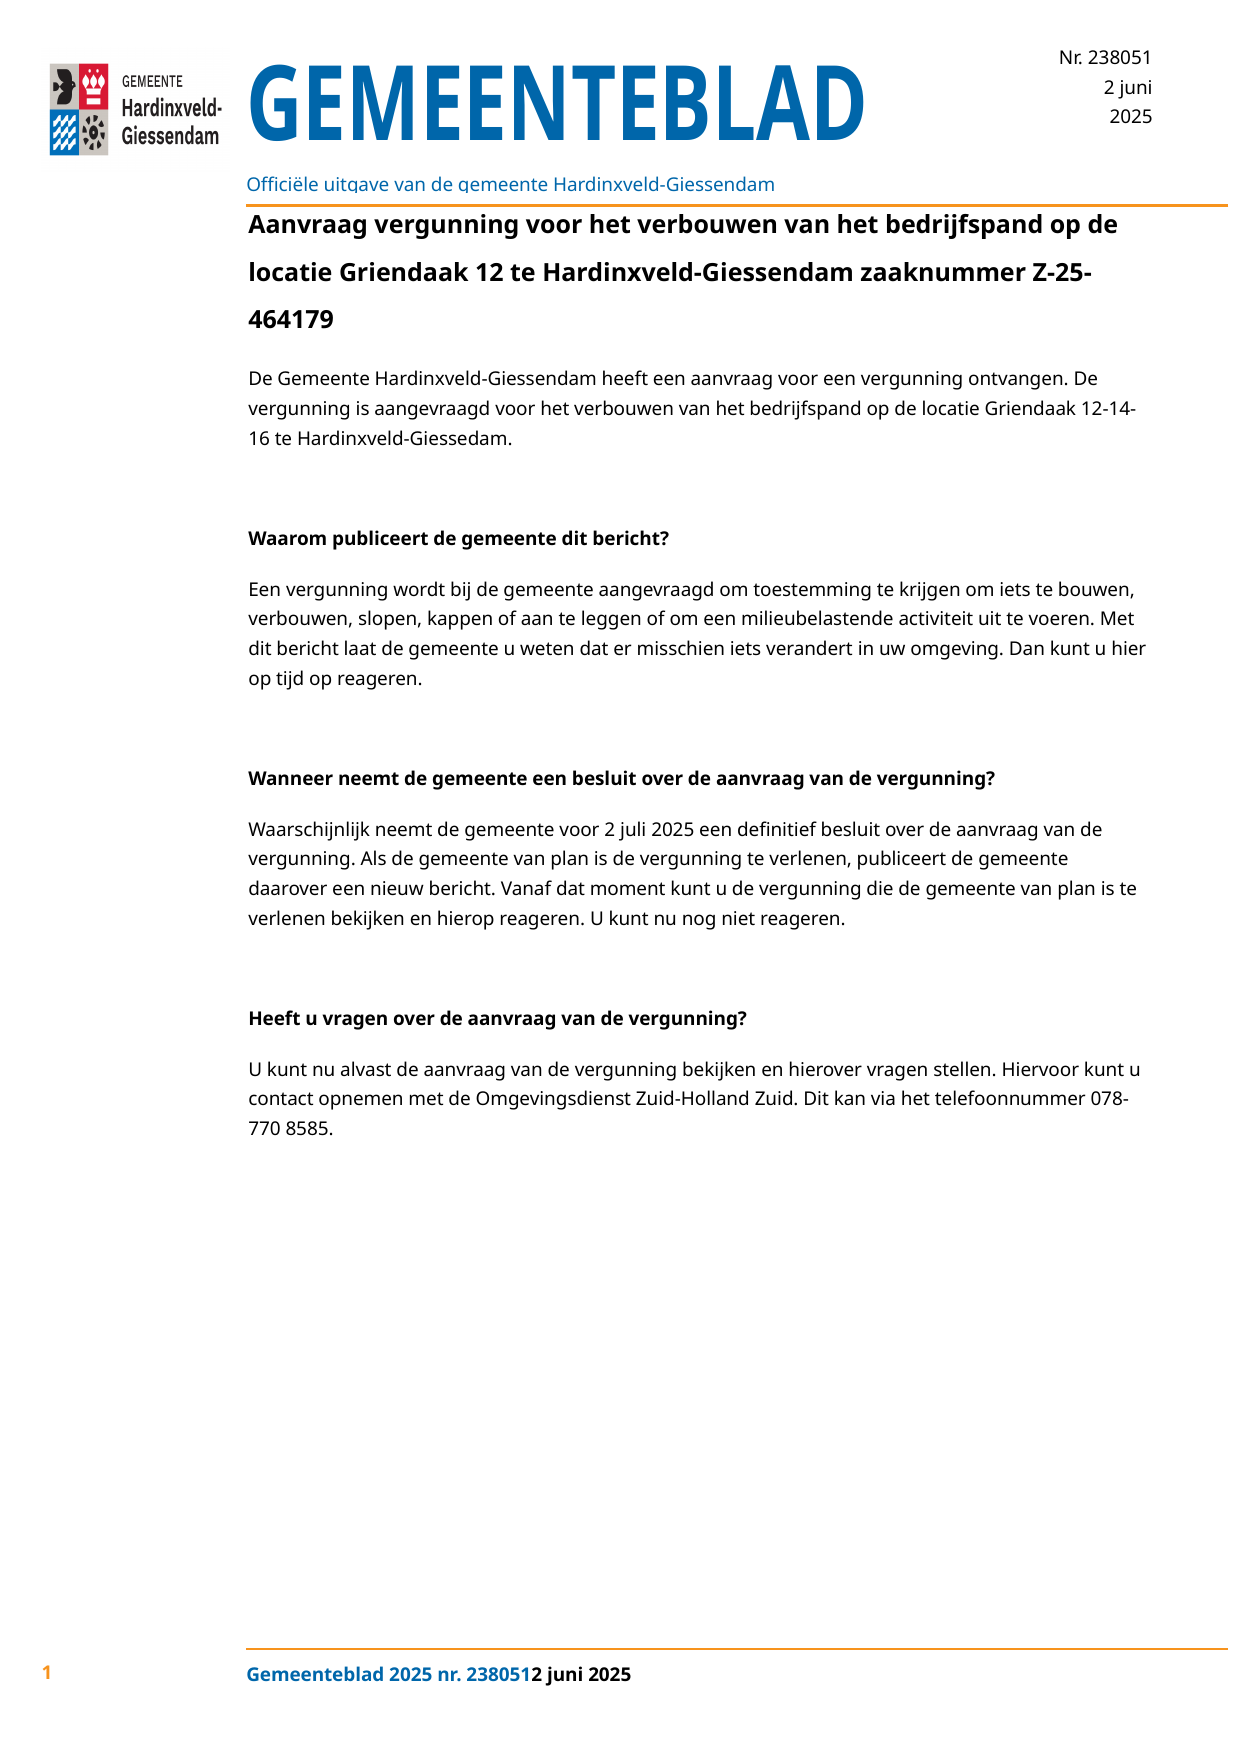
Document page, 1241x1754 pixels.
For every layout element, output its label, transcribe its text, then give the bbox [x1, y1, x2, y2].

text Een vergunning wordt bij de gemeente aangevraagd om toestemming te krijgen om iets te bouwen, verbouwen, slopen, kappen of aan te leggen of om een milieubelastende activiteit uit te voeren. Met dit bericht laat de gemeente u weten dat er misschien iets verandert in uw omgeving. Dan kunt u hier op tijd op reageren. [248, 576, 1152, 690]
text U kunt nu alvast de aanvraag van de vergunning bekijken en hierover vragen stellen. Hiervoor kunt u contact opnemen met de Omgevingsdienst Zuid-Holland Zuid. Dit kan via het telefoonnummer 078-770 8585. [248, 1056, 1152, 1141]
text Waarom publiceert de gemeente dit bericht? [248, 526, 1152, 551]
picture [41, 47, 231, 172]
text Heeft u vragen over de aanvraag van de vergunning? [248, 1006, 1152, 1031]
text Wanneer neemt de gemeente een besluit over de aanvraag van de vergunning? [248, 766, 1152, 791]
text Waarschijnlijk neemt de gemeente voor 2 juli 2025 een definitief besluit over de aanvraag van de vergunning. Als de gemeente van plan is de vergunning te verlenen, publiceert de gemeente daarover een nieuw bericht. Vanaf dat moment kunt u de vergunning die de gemeente van plan is te verlenen bekijken en hierop reageren. U kunt nu nog niet reageren. [248, 816, 1152, 930]
text Aanvraag vergunning voor het verbouwen van het bedrijfspand op de locatie Griendaak 12 te Hardinxveld-Giessendam zaaknummer Z-25-464179 [248, 207, 1152, 336]
text De Gemeente Hardinxveld-Giessendam heeft een aanvraag voor een vergunning ontvangen. De vergunning is aangevraagd voor het verbouwen van het bedrijfspand op de locatie Griendaak 12-14-16 te Hardinxveld-Giessedam. [248, 366, 1152, 450]
